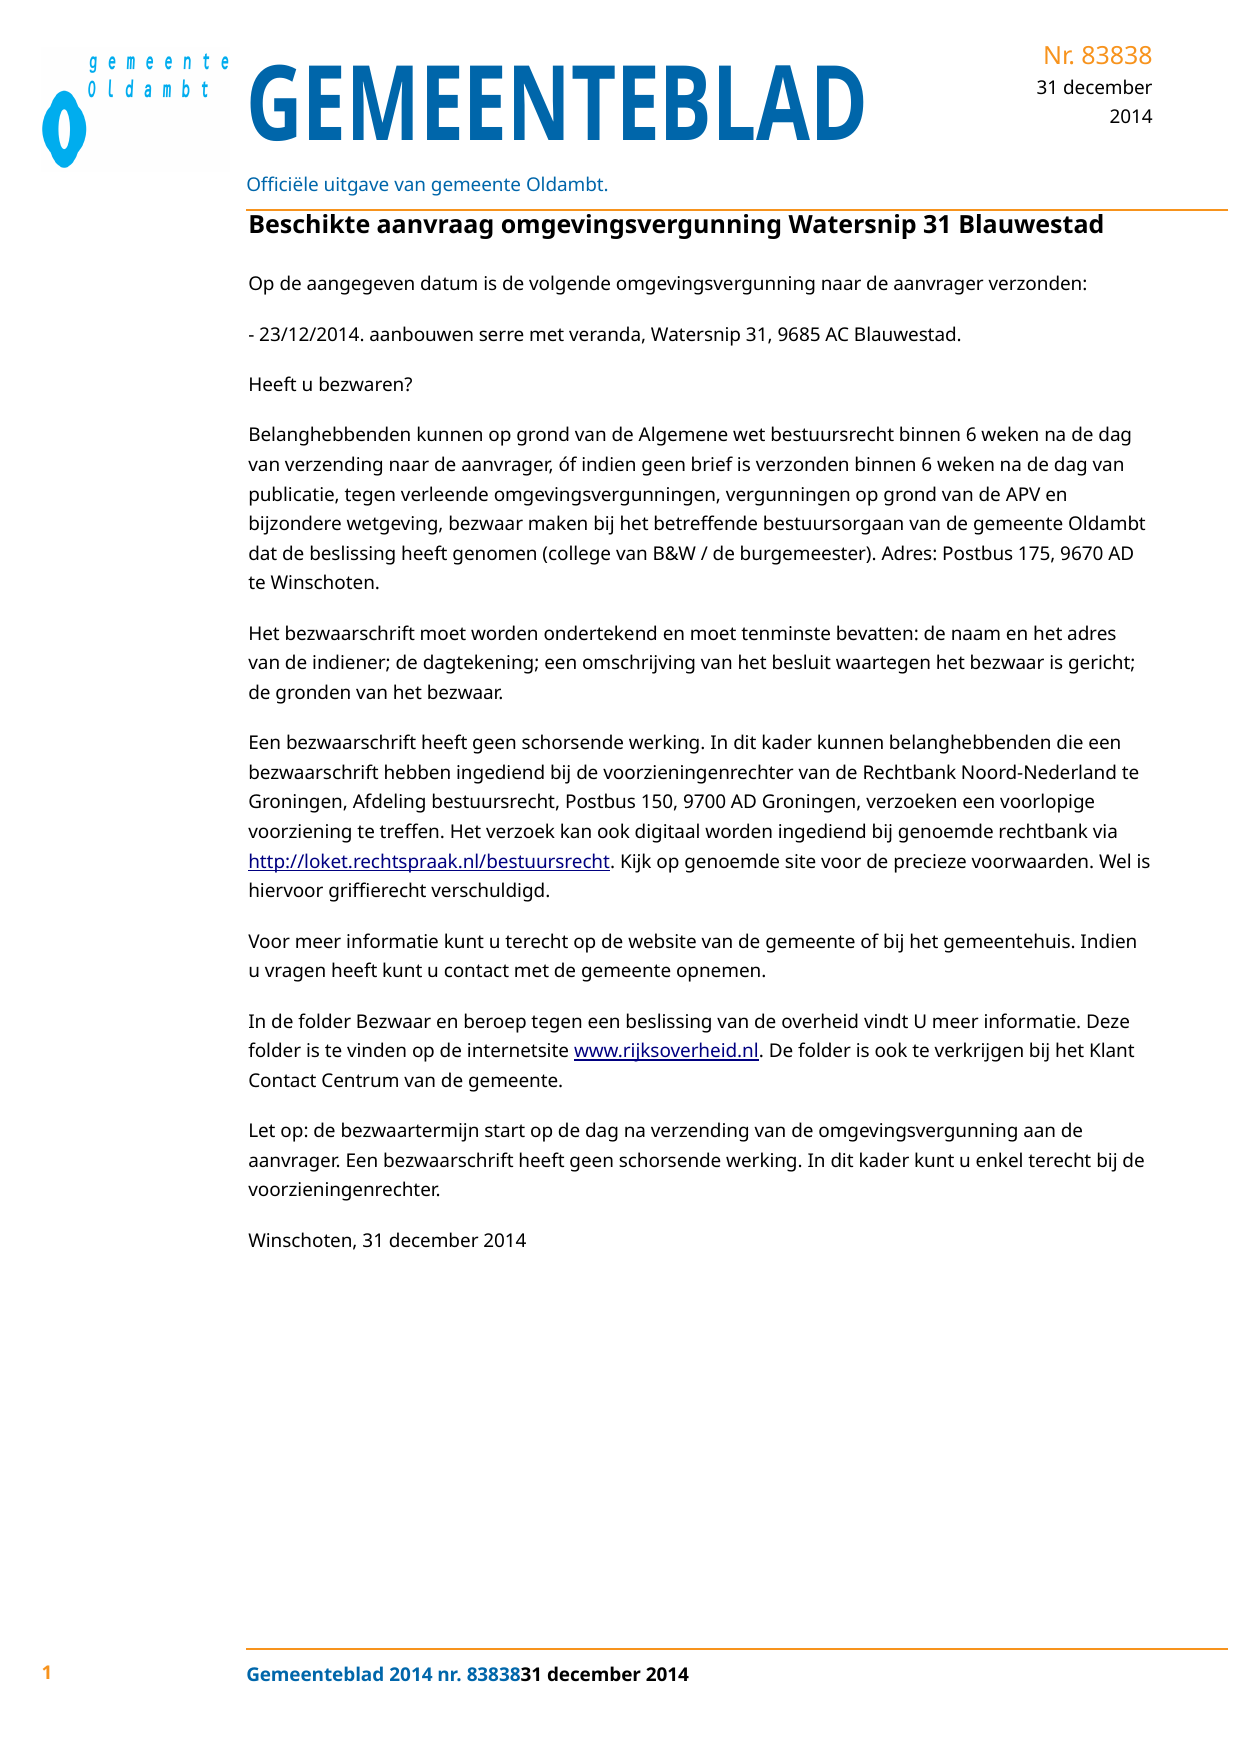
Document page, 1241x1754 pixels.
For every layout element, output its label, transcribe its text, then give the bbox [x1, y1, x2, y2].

text - 23/12/2014. aanbouwen serre met veranda, Watersnip 31, 9685 AC Blauwestad. [248, 321, 1152, 346]
text Let op: de bezwaartermijn start op de dag na verzending van de omgevingsvergunning aan de aanvrager. Een bezwaarschrift heeft geen schorsende werking. In dit kader kunt u enkel terecht bij de voorzieningenrechter. [248, 1117, 1152, 1202]
text In de folder Bezwaar en beroep tegen een beslissing van de overheid vindt U meer informatie. Deze folder is te vinden op de internetsite www.rijksoverheid.nl. De folder is ook te verkrijgen bij het Klant Contact Centrum van de gemeente. [248, 1008, 1152, 1093]
text Een bezwaarschrift heeft geen schorsende werking. In dit kader kunnen belanghebbenden die een bezwaarschrift hebben ingediend bij de voorzieningenrechter van de Rechtbank Noord-Nederland te Groningen, Afdeling bestuursrecht, Postbus 150, 9700 AD Groningen, verzoeken een voorlopige voorziening te treffen. Het verzoek kan ook digitaal worden ingediend bij genoemde rechtbank via http://loket.rechtspraak.nl/bestuursrecht. Kijk op genoemde site voor de precieze voorwaarden. Wel is hiervoor griffierecht verschuldigd. [248, 729, 1152, 903]
text Voor meer informatie kunt u terecht op de website van de gemeente of bij het gemeentehuis. Indien u vragen heeft kunt u contact met de gemeente opnemen. [248, 928, 1152, 983]
text Beschikte aanvraag omgevingsvergunning Watersnip 31 Blauwestad [248, 211, 1152, 241]
text Belanghebbenden kunnen op grond van de Algemene wet bestuursrecht binnen 6 weken na de dag van verzending naar de aanvrager, óf indien geen brief is verzonden binnen 6 weken na de dag van publicatie, tegen verleende omgevingsvergunningen, vergunningen op grond van de APV en bijzondere wetgeving, bezwaar maken bij het betreffende bestuursorgaan van de gemeente Oldambt dat de beslissing heeft genomen (college van B&W / de burgemeester). Adres: Postbus 175, 9670 AD te Winschoten. [248, 422, 1152, 595]
text Winschoten, 31 december 2014 [248, 1227, 1152, 1253]
picture [41, 47, 231, 172]
text Het bezwaarschrift moet worden ondertekend en moet tenminste bevatten: de naam en het adres van de indiener; de dagtekening; een omschrijving van het besluit waartegen het bezwaar is gericht; de gronden van het bezwaar. [248, 620, 1152, 705]
text Op de aangegeven datum is de volgende omgevingsvergunning naar de aanvrager verzonden: [248, 270, 1152, 296]
text Heeft u bezwaren? [248, 371, 1152, 397]
